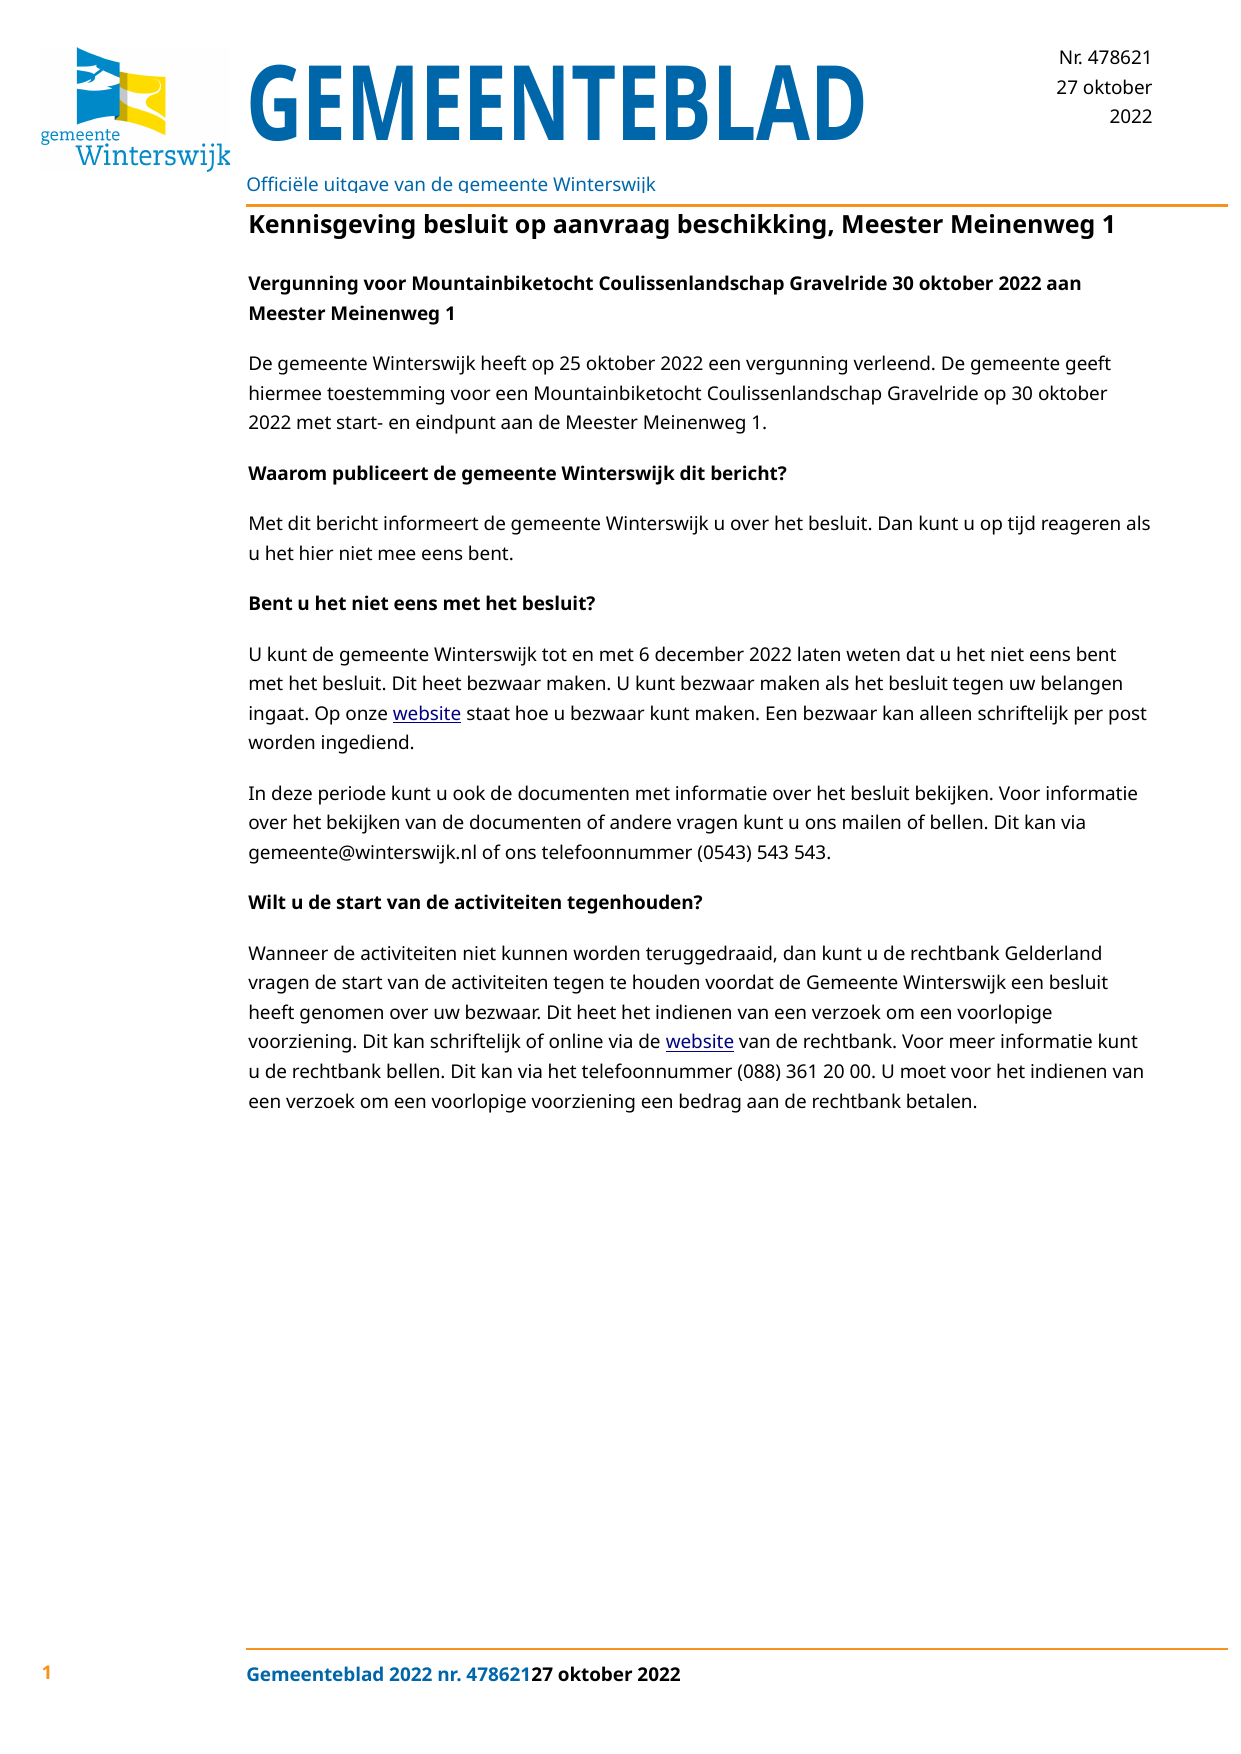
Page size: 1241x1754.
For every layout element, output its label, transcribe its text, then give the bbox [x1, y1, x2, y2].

text Vergunning voor Mountainbiketocht Coulissenlandschap Gravelride 30 oktober 2022 aan Meester Meinenweg 1 [248, 270, 1152, 326]
picture [225, 153, 231, 162]
text Kennisgeving besluit op aanvraag beschikking, Meester Meinenweg 1 [248, 207, 1152, 241]
text Waarom publiceert de gemeente Winterswijk dit bericht? [248, 460, 1152, 486]
text In deze periode kunt u ook de documenten met informatie over het besluit bekijken. Voor informatie over het bekijken van de documenten of andere vragen kunt u ons mailen of bellen. Dit kan via gemeente@winterswijk.nl of ons telefoonnummer (0543) 543 543. [248, 780, 1152, 865]
text Met dit bericht informeert de gemeente Winterswijk u over het besluit. Dan kunt u op tijd reageren als u het hier niet mee eens bent. [248, 510, 1152, 566]
text Wilt u de start van de activiteiten tegenhouden? [248, 889, 1152, 915]
text U kunt de gemeente Winterswijk tot en met 6 december 2022 laten weten dat u het niet eens bent met het besluit. Dit heet bezwaar maken. U kunt bezwaar maken als het besluit tegen uw belangen ingaat. Op onze website staat hoe u bezwaar kunt maken. Een bezwaar kan alleen schriftelijk per post worden ingediend. [248, 641, 1152, 755]
text Wanneer de activiteiten niet kunnen worden teruggedraaid, dan kunt u de rechtbank Gelderland vragen de start van de activiteiten tegen te houden voordat de Gemeente Winterswijk een besluit heeft genomen over uw bezwaar. Dit heet het indienen van een verzoek om een voorlopige voorziening. Dit kan schriftelijk of online via de website van de rechtbank. Voor meer informatie kunt u de rechtbank bellen. Dit kan via het telefoonnummer (088) 361 20 00. U moet voor het indienen van een verzoek om een voorlopige voorziening een bedrag aan de rechtbank betalen. [248, 940, 1152, 1113]
picture [41, 47, 231, 172]
text Bent u het niet eens met het besluit? [248, 590, 1152, 616]
text De gemeente Winterswijk heeft op 25 oktober 2022 een vergunning verleend. De gemeente geeft hiermee toestemming voor een Mountainbiketocht Coulissenlandschap Gravelride op 30 oktober 2022 met start- en eindpunt aan de Meester Meinenweg 1. [248, 350, 1152, 435]
